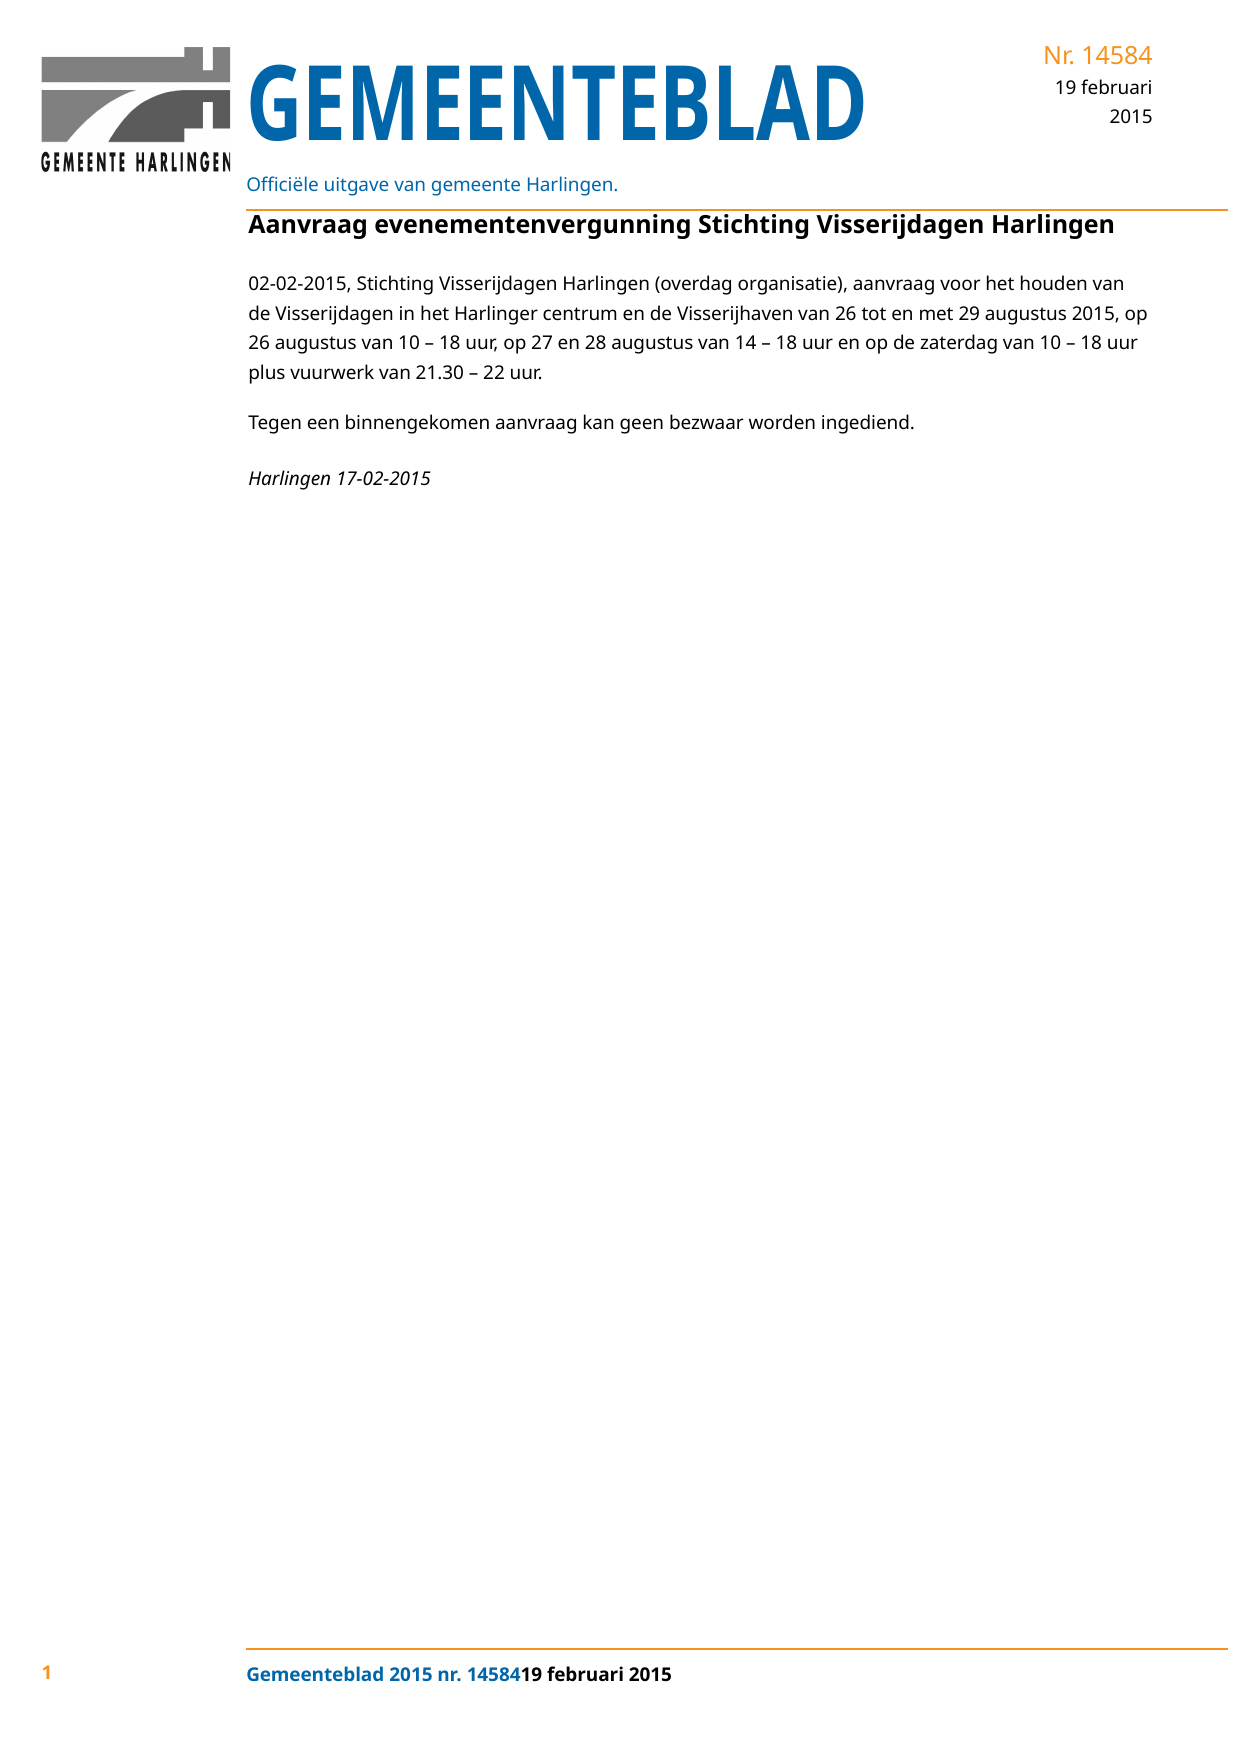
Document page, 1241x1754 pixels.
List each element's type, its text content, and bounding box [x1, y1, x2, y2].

picture [41, 47, 231, 172]
text Tegen een binnengekomen aanvraag kan geen bezwaar worden ingediend. [248, 409, 1152, 435]
text Aanvraag evenementenvergunning Stichting Visserijdagen Harlingen [248, 211, 1152, 241]
text Harlingen 17-02-2015 [248, 465, 1152, 491]
text 02-02-2015, Stichting Visserijdagen Harlingen (overdag organisatie), aanvraag voor het houden van de Visserijdagen in het Harlinger centrum en de Visserijhaven van 26 tot en met 29 augustus 2015, op 26 augustus van 10 – 18 uur, op 27 en 28 augustus van 14 – 18 uur en op de zaterdag van 10 – 18 uur plus vuurwerk van 21.30 – 22 uur. [248, 270, 1152, 385]
